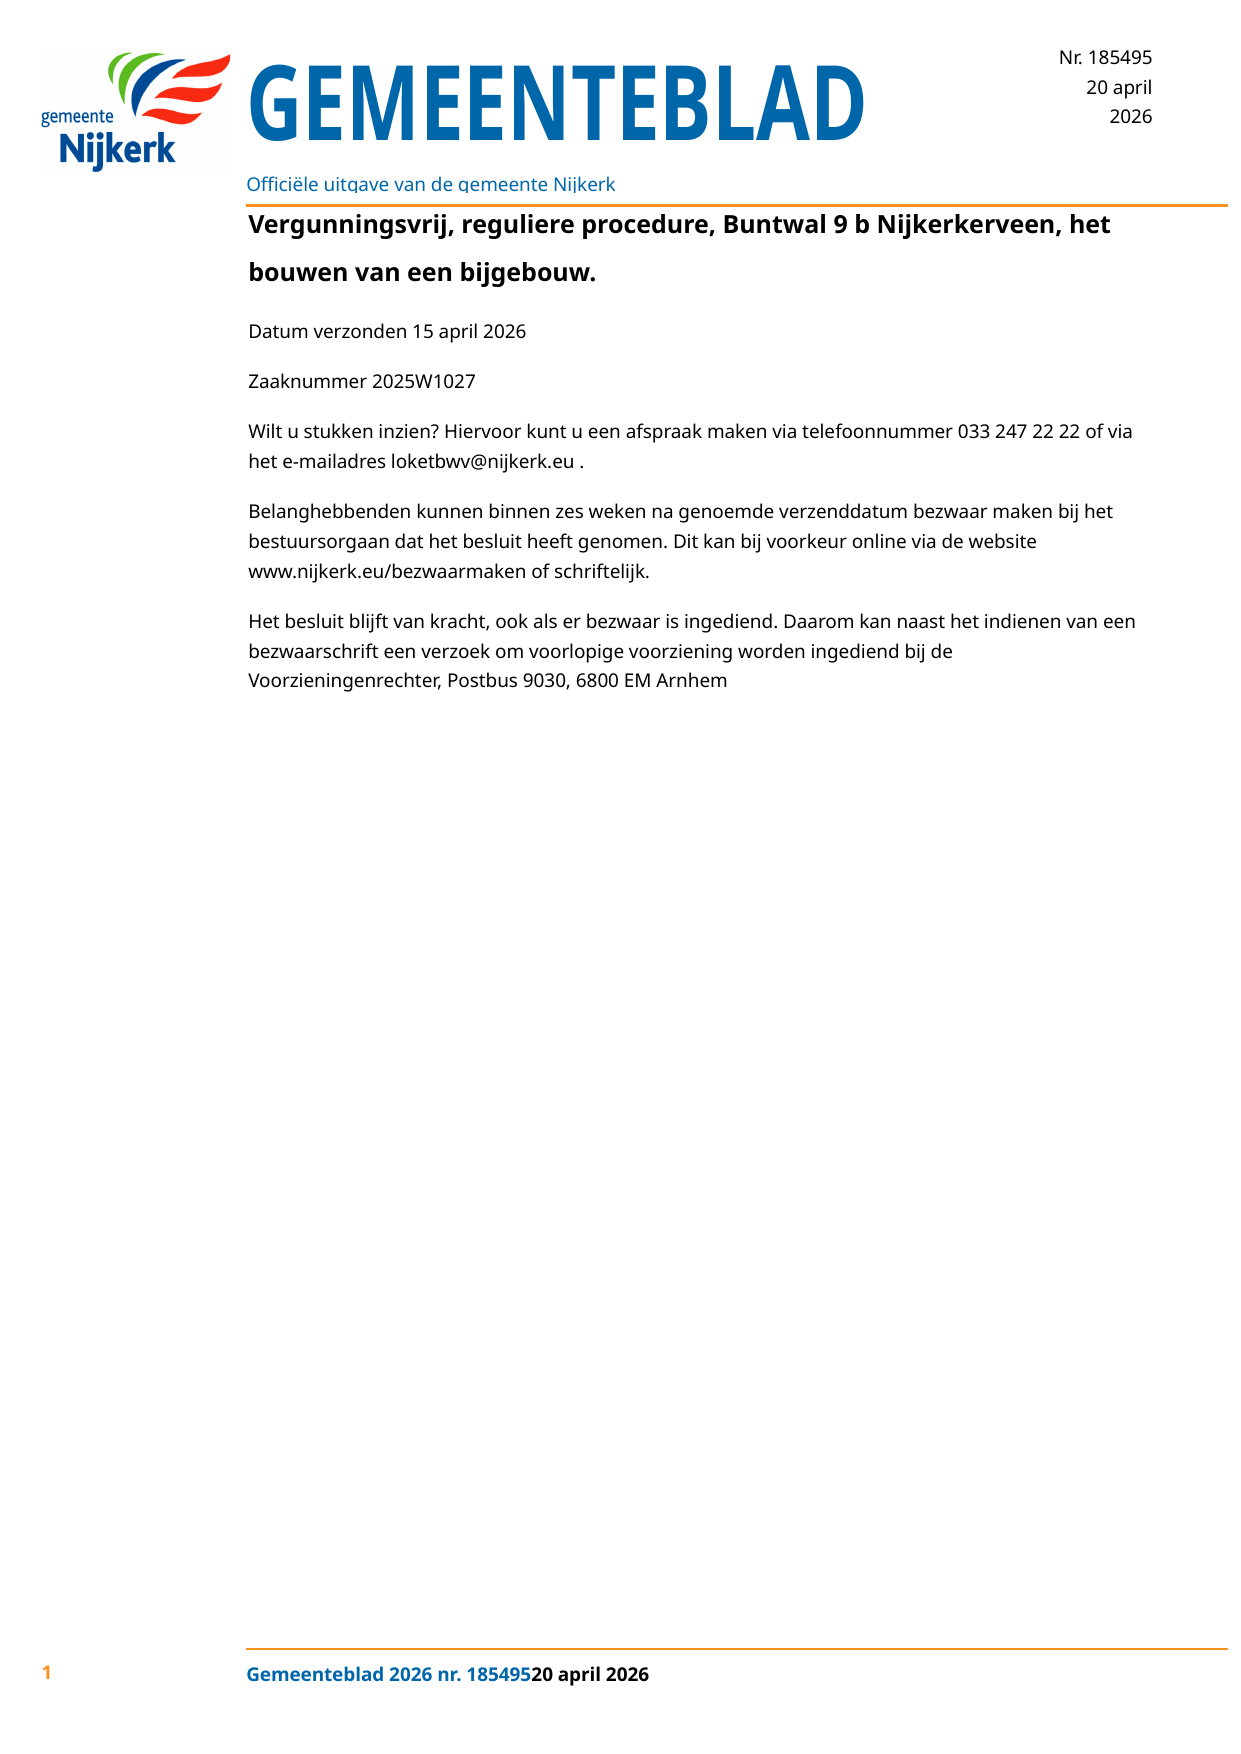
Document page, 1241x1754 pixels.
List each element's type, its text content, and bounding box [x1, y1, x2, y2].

text Belanghebbenden kunnen binnen zes weken na genoemde verzenddatum bezwaar maken bij het bestuursorgaan dat het besluit heeft genomen. Dit kan bij voorkeur online via de website www.nijkerk.eu/bezwaarmaken of schriftelijk. [248, 499, 1152, 584]
text Het besluit blijft van kracht, ook als er bezwaar is ingediend. Daarom kan naast het indienen van een bezwaarschrift een verzoek om voorlopige voorziening worden ingediend bij de Voorzieningenrechter, Postbus 9030, 6800 EM Arnhem [248, 608, 1152, 693]
picture [41, 47, 231, 172]
text Vergunningsvrij, reguliere procedure, Buntwal 9 b Nijkerkerveen, het bouwen van een bijgebouw. [248, 207, 1152, 288]
text Zaaknummer 2025W1027 [248, 368, 1152, 394]
text Datum verzonden 15 april 2026 [248, 318, 1152, 344]
text Wilt u stukken inzien? Hiervoor kunt u een afspraak maken via telefoonnummer 033 247 22 22 of via het e-mailadres loketbwv@nijkerk.eu . [248, 419, 1152, 474]
